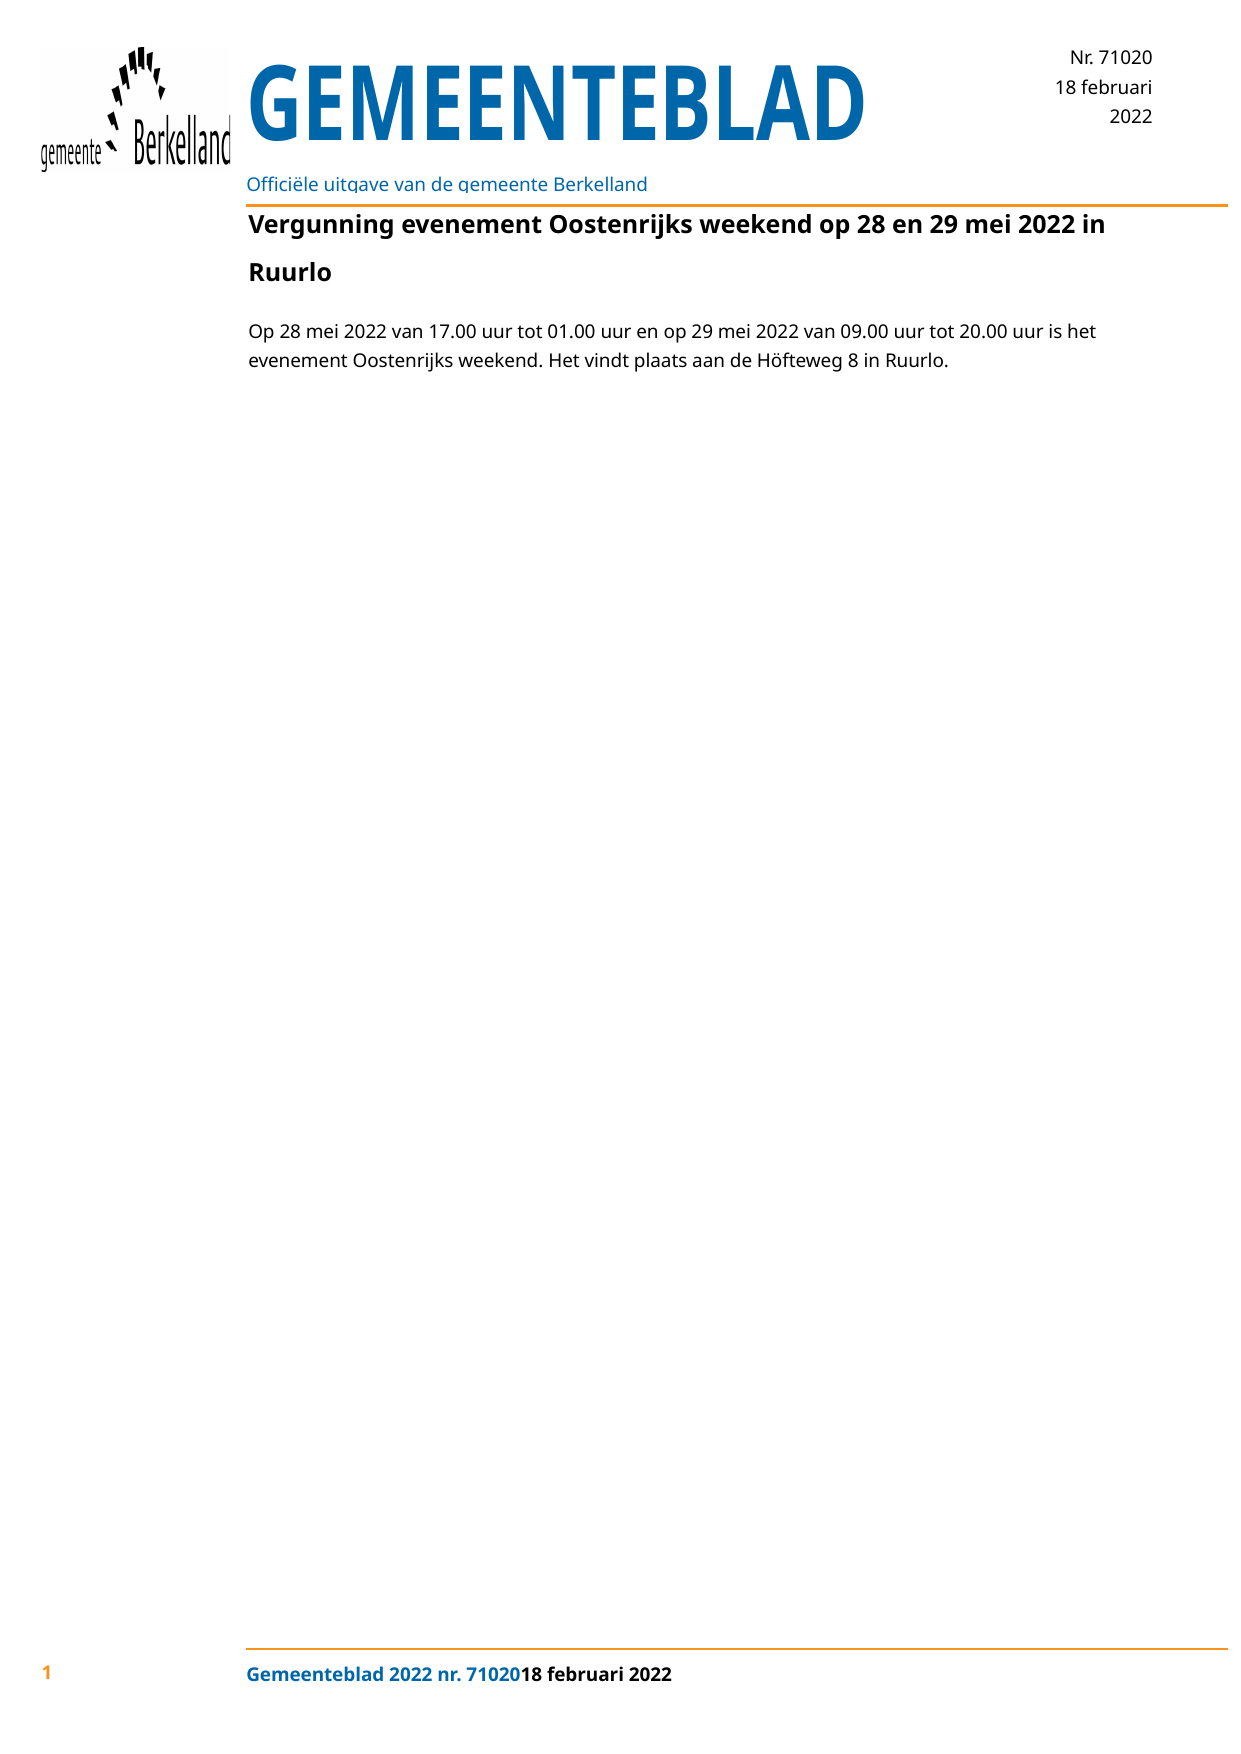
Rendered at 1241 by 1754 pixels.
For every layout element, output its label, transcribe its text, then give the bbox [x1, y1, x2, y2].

text Vergunning evenement Oostenrijks weekend op 28 en 29 mei 2022 in Ruurlo [248, 207, 1152, 288]
text Op 28 mei 2022 van 17.00 uur tot 01.00 uur en op 29 mei 2022 van 09.00 uur tot 20.00 uur is het evenement Oostenrijks weekend. Het vindt plaats aan de Höfteweg 8 in Ruurlo. [248, 318, 1152, 373]
picture [41, 47, 231, 172]
